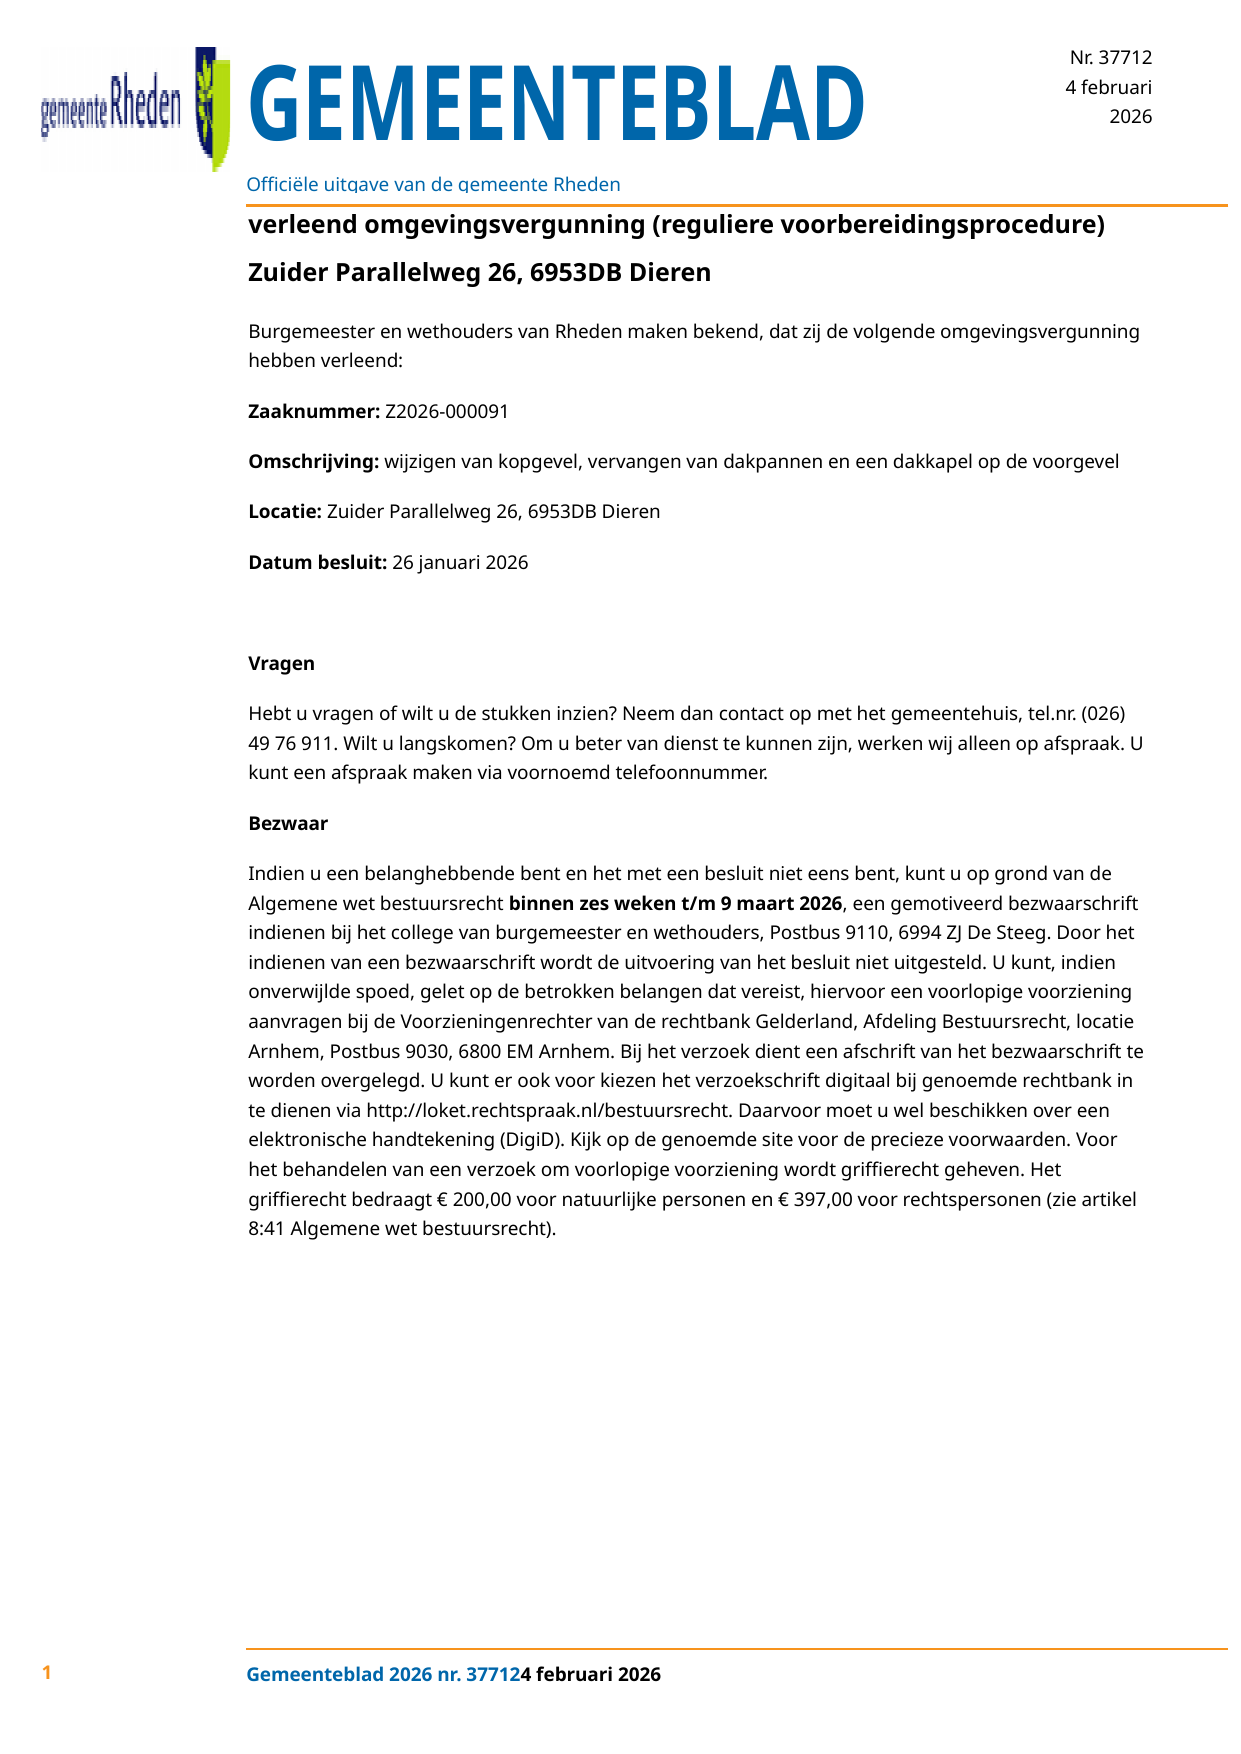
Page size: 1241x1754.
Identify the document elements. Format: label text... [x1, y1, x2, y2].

text Datum besluit: 26 januari 2026 [248, 549, 1152, 575]
text Vragen [248, 650, 1152, 676]
text Omschrijving: wijzigen van kopgevel, vervangen van dakpannen en een dakkapel op de voorgevel [248, 448, 1152, 474]
text Locatie: Zuider Parallelweg 26, 6953DB Dieren [248, 499, 1152, 524]
text Burgemeester en wethouders van Rheden maken bekend, dat zij de volgende omgevingsvergunning hebben verleend: [248, 318, 1152, 373]
text Indien u een belanghebbende bent en het met een besluit niet eens bent, kunt u op grond van de Algemene wet bestuursrecht binnen zes weken t/m 9 maart 2026, een gemotiveerd bezwaarschrift indienen bij het college van burgemeester en wethouders, Postbus 9110, 6994 ZJ De Steeg. Door het indienen van een bezwaarschrift wordt de uitvoering van het besluit niet uitgesteld. U kunt, indien onverwijlde spoed, gelet op de betrokken belangen dat vereist, hiervoor een voorlopige voorziening aanvragen bij de Voorzieningenrechter van de rechtbank Gelderland, Afdeling Bestuursrecht, locatie Arnhem, Postbus 9030, 6800 EM Arnhem. Bij het verzoek dient een afschrift van het bezwaarschrift te worden overgelegd. U kunt er ook voor kiezen het verzoekschrift digitaal bij genoemde rechtbank in te dienen via http://loket.rechtspraak.nl/bestuursrecht. Daarvoor moet u wel beschikken over een elektronische handtekening (DigiD). Kijk op de genoemde site voor de precieze voorwaarden. Voor het behandelen van een verzoek om voorlopige voorziening wordt griffierecht geheven. Het griffierecht bedraagt € 200,00 voor natuurlijke personen en € 397,00 voor rechtspersonen (zie artikel 8:41 Algemene wet bestuursrecht). [248, 860, 1152, 1241]
text Bezwaar [248, 810, 1152, 836]
text Hebt u vragen of wilt u de stukken inzien? Neem dan contact op met het gemeentehuis, tel.nr. (026) 49 76 911. Wilt u langskomen? Om u beter van dienst te kunnen zijn, werken wij alleen op afspraak. U kunt een afspraak maken via voornoemd telefoonnummer. [248, 700, 1152, 785]
text verleend omgevingsvergunning (reguliere voorbereidingsprocedure) Zuider Parallelweg 26, 6953DB Dieren [248, 207, 1152, 288]
text Zaaknummer: Z2026-000091 [248, 398, 1152, 424]
picture [41, 47, 231, 172]
